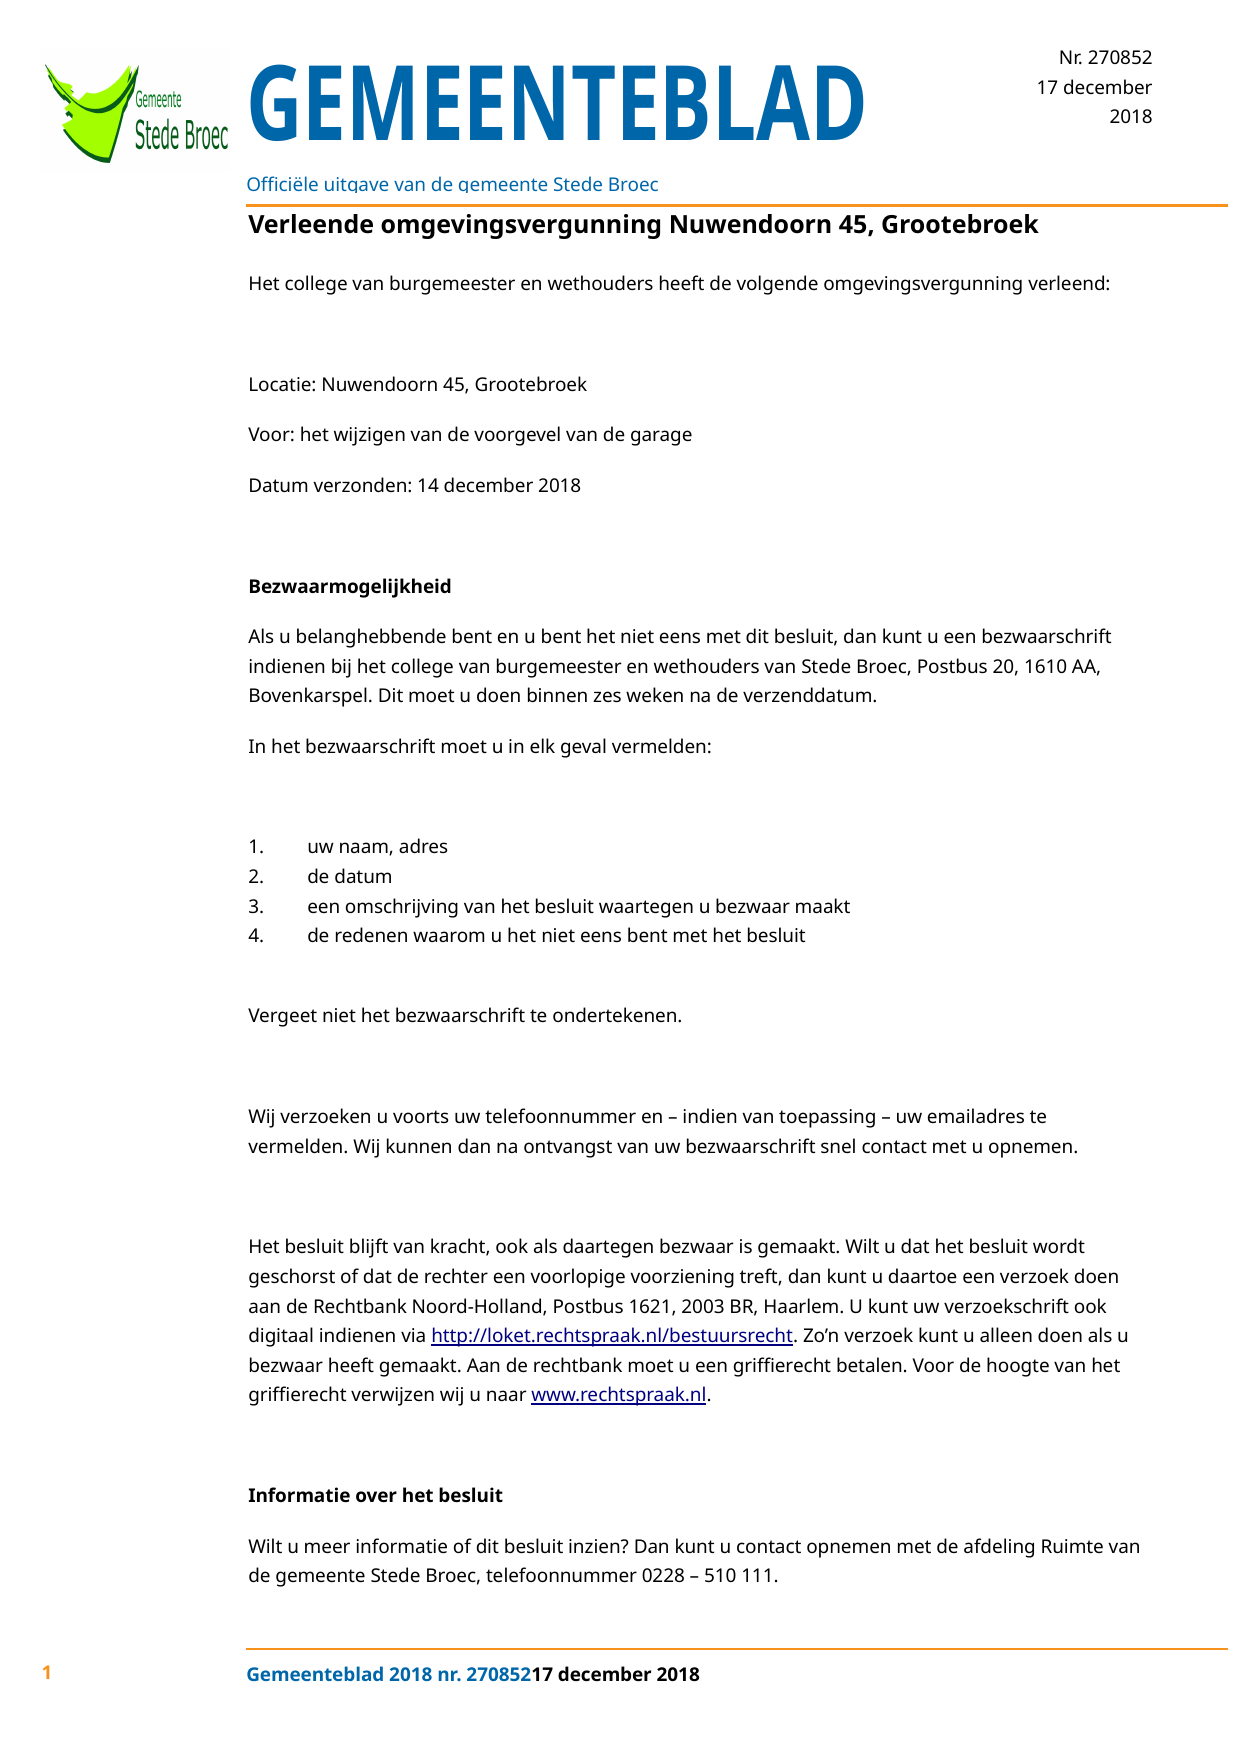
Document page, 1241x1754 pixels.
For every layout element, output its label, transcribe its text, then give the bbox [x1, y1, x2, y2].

text Locatie: Nuwendoorn 45, Grootebroek [248, 371, 1152, 397]
picture [41, 47, 231, 172]
list de datum [248, 863, 1152, 889]
text Het besluit blijft van kracht, ook als daartegen bezwaar is gemaakt. Wilt u dat het besluit wordt geschorst of dat de rechter een voorlopige voorziening treft, dan kunt u daartoe een verzoek doen aan de Rechtbank Noord-Holland, Postbus 1621, 2003 BR, Haarlem. U kunt uw verzoekschrift ook digitaal indienen via http://loket.rechtspraak.nl/bestuursrecht. Zo’n verzoek kunt u alleen doen als u bezwaar heeft gemaakt. Aan de rechtbank moet u een griffierecht betalen. Voor de hoogte van het griffierecht verwijzen wij u naar www.rechtspraak.nl. [248, 1234, 1152, 1407]
text Wilt u meer informatie of dit besluit inzien? Dan kunt u contact opnemen met de afdeling Ruimte van de gemeente Stede Broec, telefoonnummer 0228 – 510 111. [248, 1533, 1152, 1588]
text Informatie over het besluit [248, 1482, 1152, 1508]
text Vergeet niet het bezwaarschrift te ondertekenen. [248, 1002, 1152, 1028]
text Het college van burgemeester en wethouders heeft de volgende omgevingsvergunning verleend: [248, 270, 1152, 296]
text Wij verzoeken u voorts uw telefoonnummer en – indien van toepassing – uw emailadres te vermelden. Wij kunnen dan na ontvangst van uw bezwaarschrift snel contact met u opnemen. [248, 1103, 1152, 1158]
list een omschrijving van het besluit waartegen u bezwaar maakt [248, 893, 1152, 918]
list uw naam, adres [248, 834, 1152, 859]
text Voor: het wijzigen van de voorgevel van de garage [248, 422, 1152, 447]
text Verleende omgevingsvergunning Nuwendoorn 45, Grootebroek [248, 207, 1152, 241]
list de redenen waarom u het niet eens bent met het besluit [248, 922, 1152, 948]
text Bezwaarmogelijkheid [248, 573, 1152, 598]
text Datum verzonden: 14 december 2018 [248, 472, 1152, 498]
text In het bezwaarschrift moet u in elk geval vermelden: [248, 733, 1152, 758]
text Als u belanghebbende bent en u bent het niet eens met dit besluit, dan kunt u een bezwaarschrift indienen bij het college van burgemeester en wethouders van Stede Broec, Postbus 20, 1610 AA, Bovenkarspel. Dit moet u doen binnen zes weken na de verzenddatum. [248, 623, 1152, 708]
